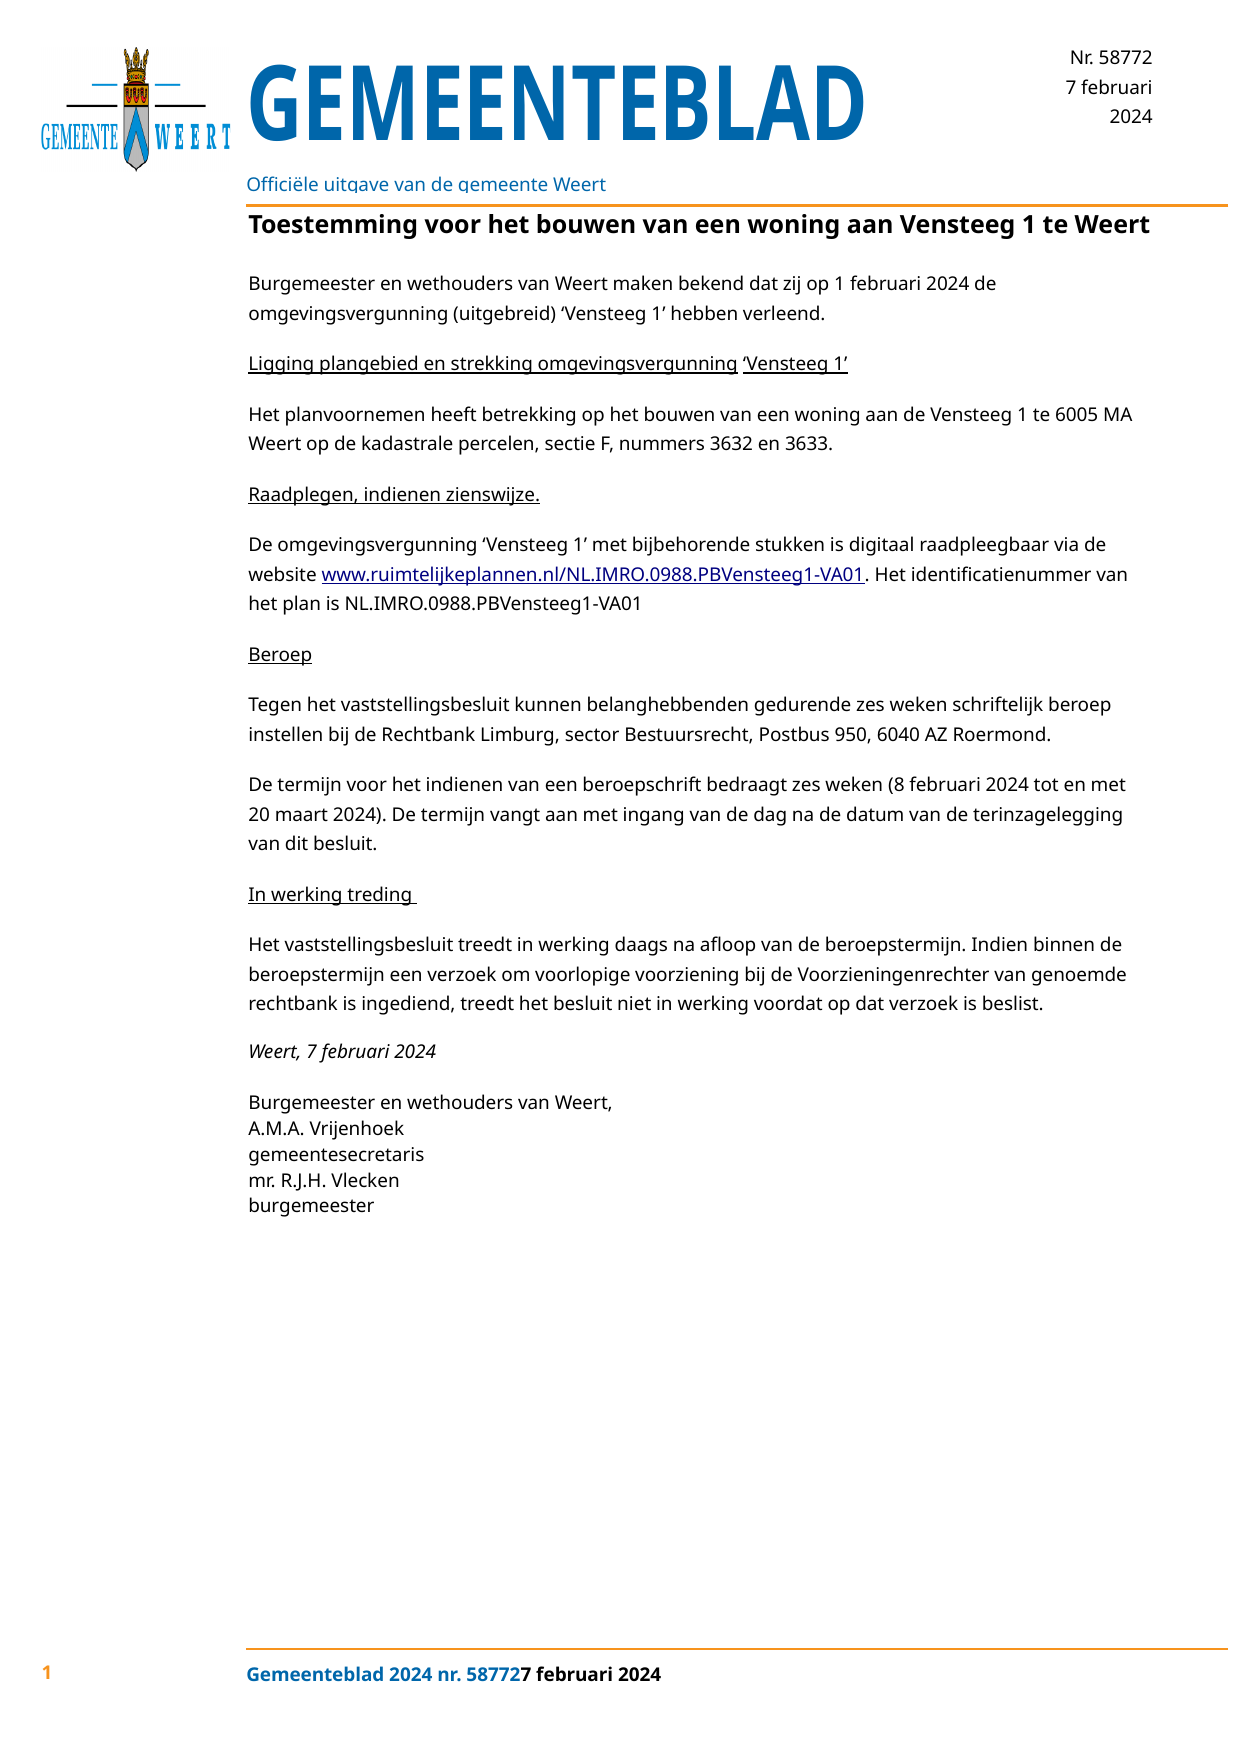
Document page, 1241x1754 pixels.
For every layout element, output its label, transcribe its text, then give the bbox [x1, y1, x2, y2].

text Burgemeester en wethouders van Weert, [248, 1089, 1152, 1115]
text Toestemming voor het bouwen van een woning aan Vensteeg 1 te Weert [248, 207, 1152, 241]
text Het vaststellingsbesluit treedt in werking daags na afloop van de beroepstermijn. Indien binnen de beroepstermijn een verzoek om voorlopige voorziening bij de Voorzieningenrechter van genoemde rechtbank is ingediend, treedt het besluit niet in werking voordat op dat verzoek is beslist. [248, 931, 1152, 1016]
text De omgevingsvergunning ‘Vensteeg 1’ met bijbehorende stukken is digitaal raadpleegbaar via de website www.ruimtelijkeplannen.nl/NL.IMRO.0988.PBVensteeg1-VA01. Het identificatienummer van het plan is NL.IMRO.0988.PBVensteeg1-VA01 [248, 531, 1152, 616]
text burgemeester [248, 1192, 1152, 1218]
text Het planvoornemen heeft betrekking op het bouwen van een woning aan de Vensteeg 1 te 6005 MA Weert op de kadastrale percelen, sectie F, nummers 3632 en 3633. [248, 401, 1152, 456]
picture [41, 47, 231, 172]
text A.M.A. Vrijenhoek [248, 1115, 1152, 1141]
text Burgemeester en wethouders van Weert maken bekend dat zij op 1 februari 2024 de omgevingsvergunning (uitgebreid) ‘Vensteeg 1’ hebben verleend. [248, 270, 1152, 326]
text Raadplegen, indienen zienswijze. [248, 481, 1152, 506]
text Beroep [248, 641, 1152, 666]
text In werking treding [248, 881, 1152, 906]
text Tegen het vaststellingsbesluit kunnen belanghebbenden gedurende zes weken schriftelijk beroep instellen bij de Rechtbank Limburg, sector Bestuursrecht, Post­bus 950, 6040 AZ Roermond. [248, 691, 1152, 746]
text mr. R.J.H. Vlecken [248, 1167, 1152, 1192]
text Ligging plangebied en strekking omgevingsvergunning ‘Vensteeg 1’ [248, 350, 1152, 376]
text De termijn voor het indienen van een beroepschrift bedraagt zes weken (8 februari 2024 tot en met 20 maart 2024). De termijn vangt aan met ingang van de dag na de datum van de terinzagelegging van dit besluit. [248, 771, 1152, 856]
text Weert, 7 februari 2024 [248, 1038, 1152, 1064]
text gemeentesecretaris [248, 1141, 1152, 1167]
